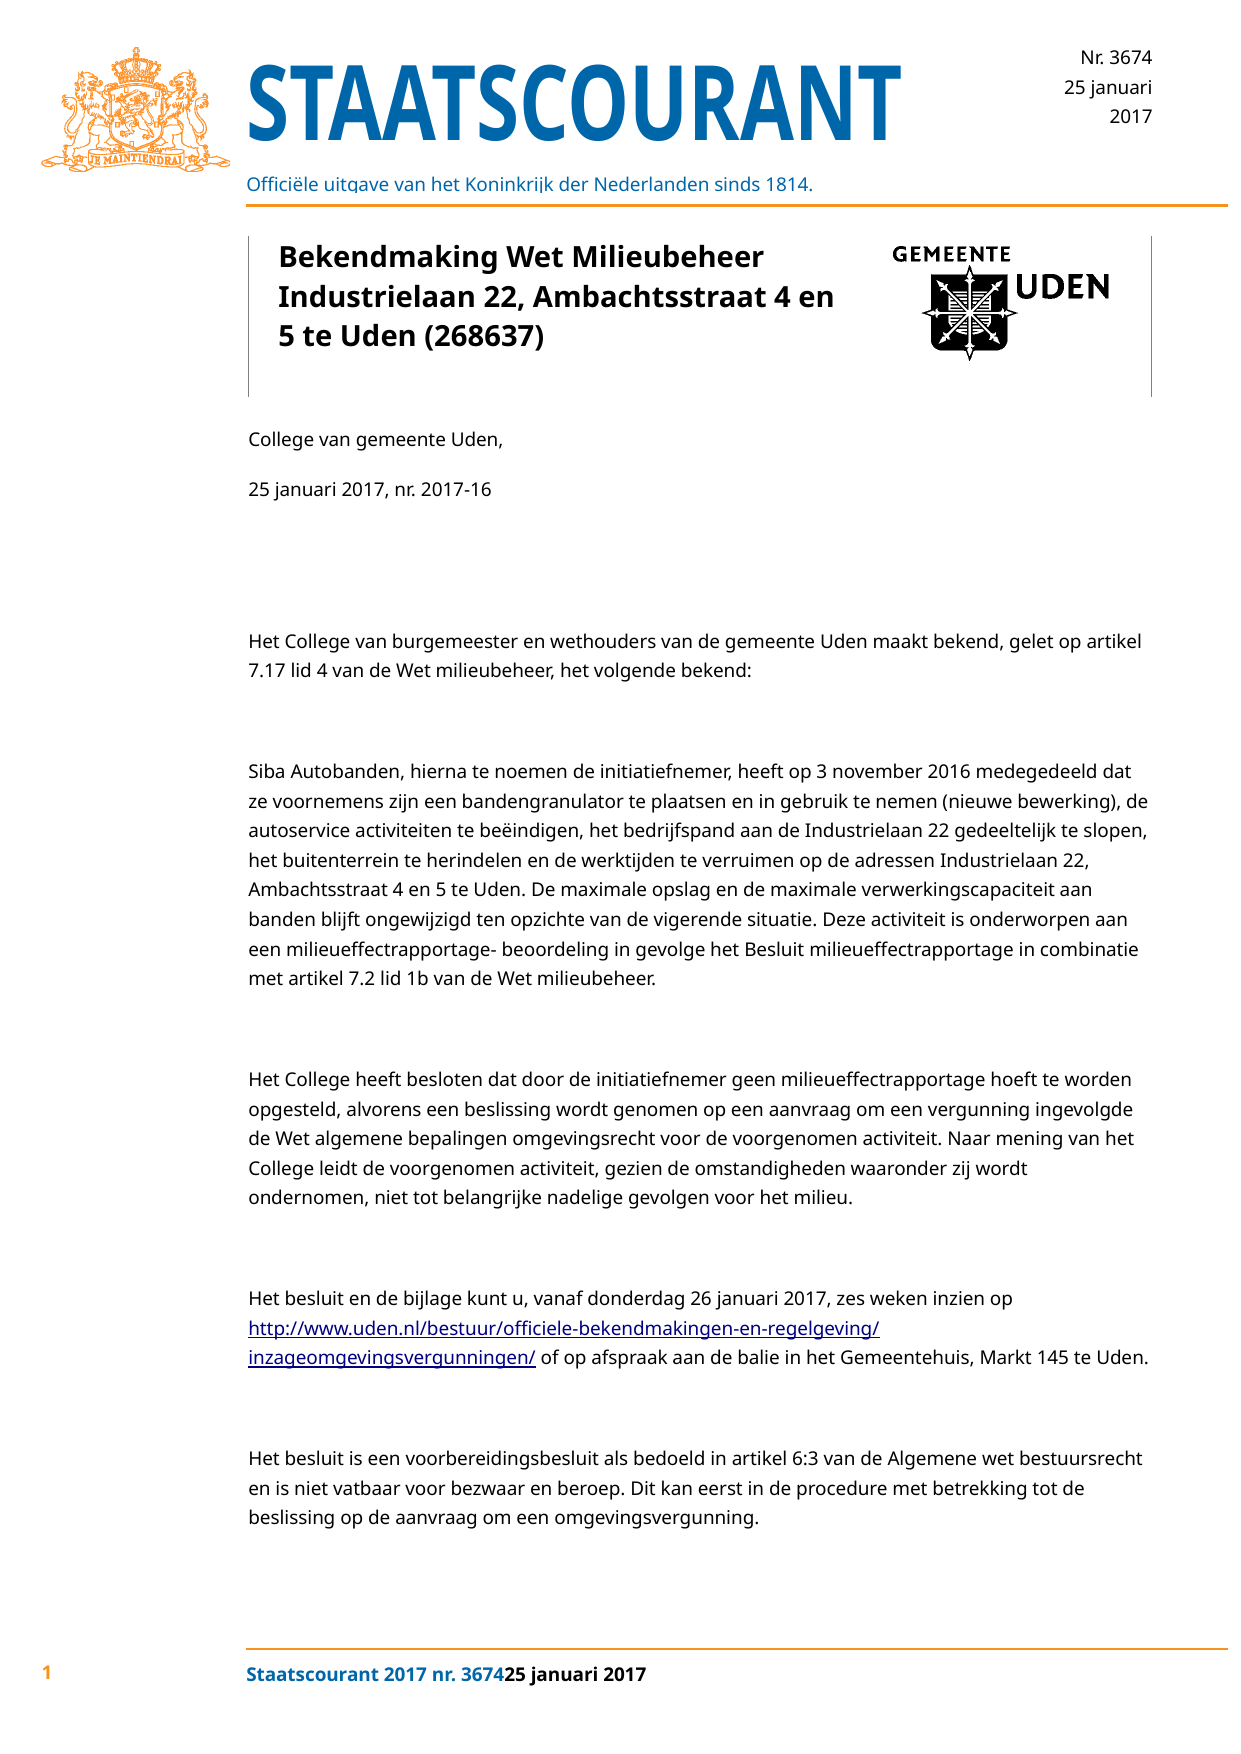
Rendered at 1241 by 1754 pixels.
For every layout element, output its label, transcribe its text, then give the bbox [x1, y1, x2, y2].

picture [41, 47, 231, 172]
text College van gemeente Uden, [248, 426, 1152, 452]
text Het besluit en de bijlage kunt u, vanaf donderdag 26 januari 2017, zes weken inzien op http://www.uden.nl/bestuur/officiele-bekendmakingen-en-regelgeving/inzageomgevingsvergunningen/ of op afspraak aan de balie in het Gemeentehuis, Markt 145 te Uden. [248, 1285, 1152, 1370]
text Het besluit is een voorbereidingsbesluit als bedoeld in artikel 6:3 van de Algemene wet bestuursrecht en is niet vatbaar voor bezwaar en beroep. Dit kan eerst in de procedure met betrekking tot de beslissing op de aanvraag om een omgevingsvergunning. [248, 1445, 1152, 1530]
text 25 januari 2017, nr. 2017-16 [248, 477, 1152, 502]
table_header Bekendmaking Wet Milieubeheer Industrielaan 22, Ambachtsstraat 4 en 5 te Uden (268637) [249, 236, 850, 397]
text Het College heeft besloten dat door de initiatiefnemer geen milieueffectrapportage hoeft te worden opgesteld, alvorens een beslissing wordt genomen op een aanvraag om een vergunning ingevolgde de Wet algemene bepalingen omgevingsrecht voor de voorgenomen activiteit. Naar mening van het College leidt de voorgenomen activiteit, gezien de omstandigheden waaronder zij wordt ondernomen, niet tot belangrijke nadelige gevolgen voor het milieu. [248, 1066, 1152, 1210]
text Siba Autobanden, hierna te noemen de initiatiefnemer, heeft op 3 november 2016 medegedeeld dat ze voornemens zijn een bandengranulator te plaatsen en in gebruik te nemen (nieuwe bewerking), de autoservice activiteiten te beëindigen, het bedrijfspand aan de Industrielaan 22 gedeeltelijk te slopen, het buitenterrein te herindelen en de werktijden te verruimen op de adressen Industrielaan 22, Ambachtsstraat 4 en 5 te Uden. De maximale opslag en de maximale verwerkingscapaciteit aan banden blijft ongewijzigd ten opzichte van de vigerende situatie. Deze activiteit is onderworpen aan een milieueffectrapportage- beoordeling in gevolge het Besluit milieueffectrapportage in combinatie met artikel 7.2 lid 1b van de Wet milieubeheer. [248, 758, 1152, 991]
text Het College van burgemeester en wethouders van de gemeente Uden maakt bekend, gelet op artikel 7.17 lid 4 van de Wet milieubeheer, het volgende bekend: [248, 628, 1152, 683]
picture [882, 236, 1119, 371]
table_header [850, 236, 1151, 397]
